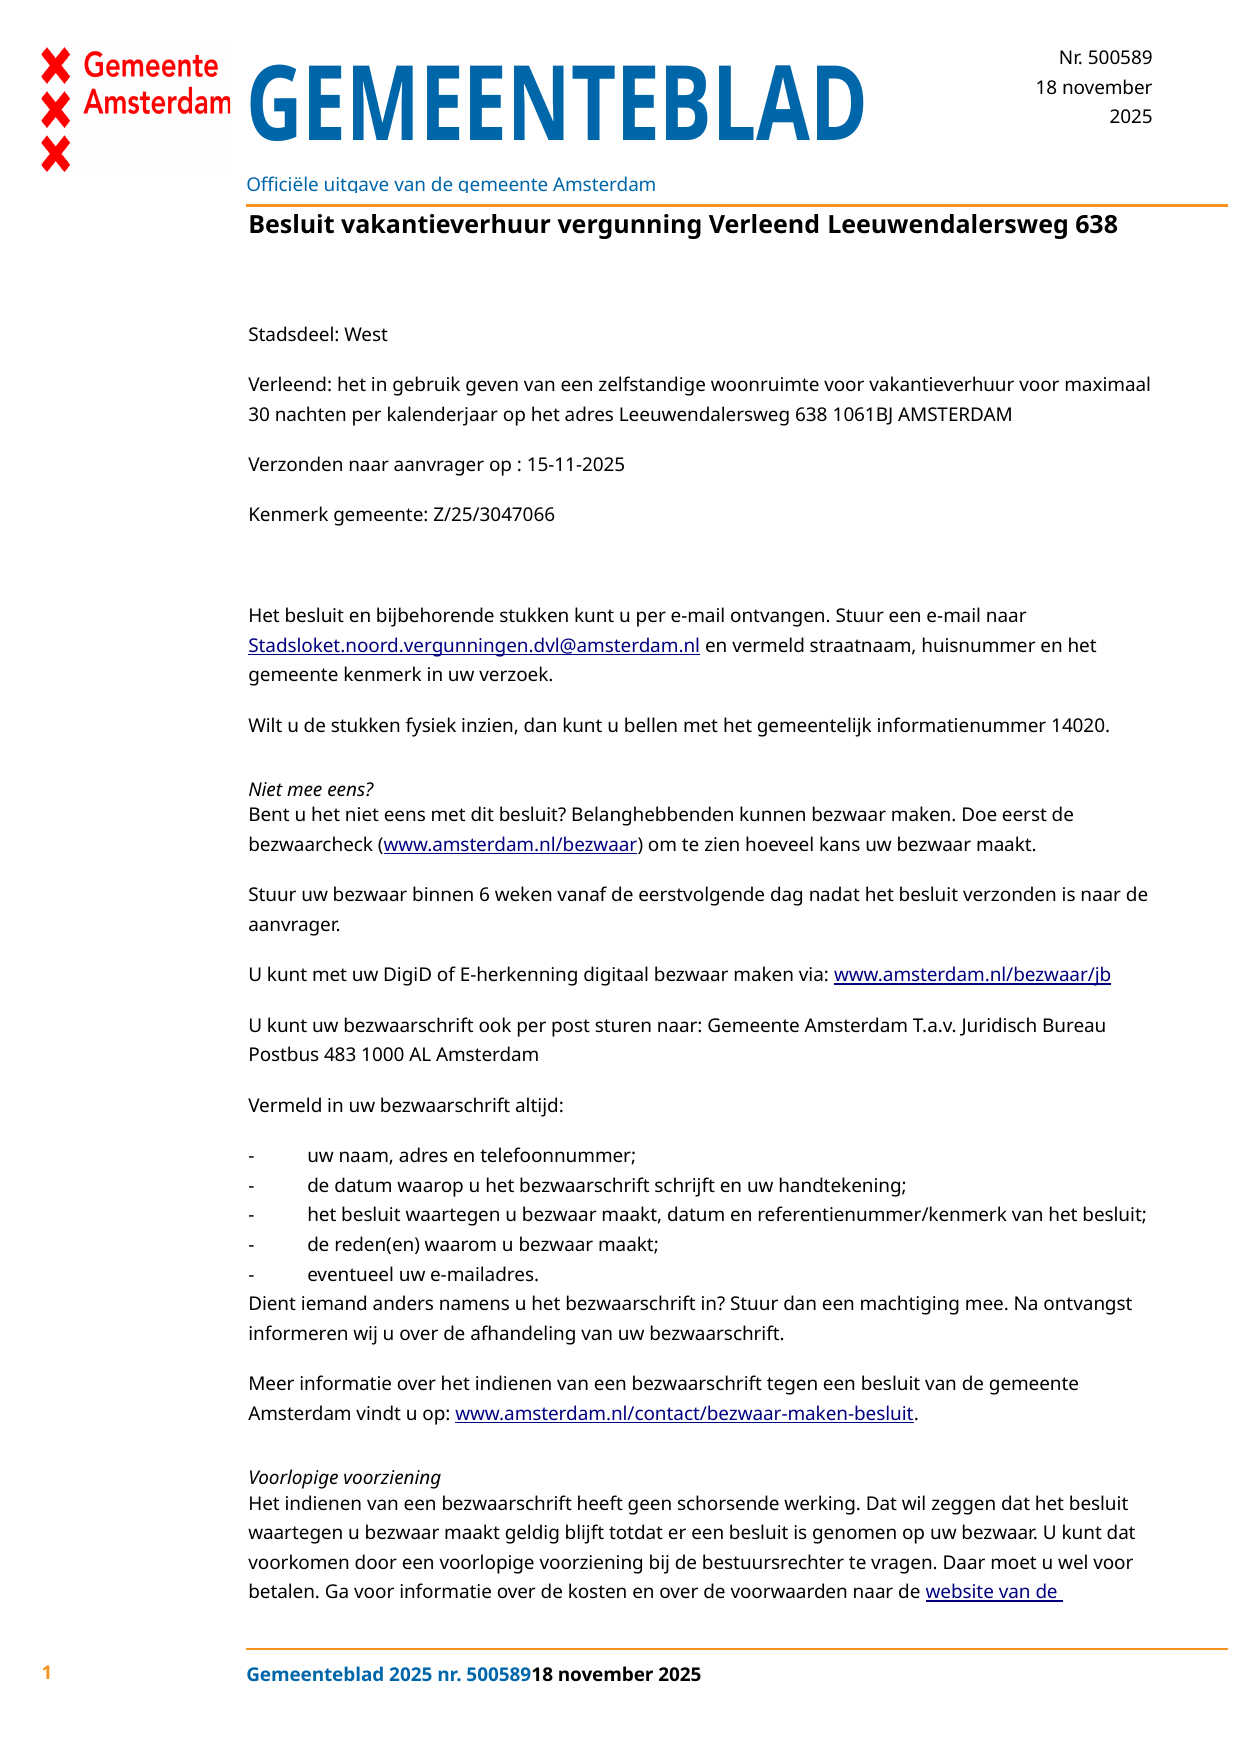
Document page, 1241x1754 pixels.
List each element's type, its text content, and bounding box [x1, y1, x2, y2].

text Verleend: het in gebruik geven van een zelfstandige woonruimte voor vakantieverhuur voor maximaal 30 nachten per kalenderjaar op het adres Leeuwendalersweg 638 1061BJ AMSTERDAM [248, 371, 1152, 426]
text U kunt uw bezwaarschrift ook per post sturen naar: Gemeente Amsterdam T.a.v. Juridisch Bureau Postbus 483 1000 AL Amsterdam [248, 1012, 1152, 1067]
text Meer informatie over het indienen van een bezwaarschrift tegen een besluit van de gemeente Amsterdam vindt u op: www.amsterdam.nl/contact/bezwaar-maken-besluit. [248, 1370, 1152, 1426]
text Voorlopige voorziening [248, 1464, 1152, 1490]
text Kenmerk gemeente: Z/25/3047066 [248, 502, 1152, 527]
list de datum waarop u het bezwaarschrift schrijft en uw handtekening; [248, 1172, 1152, 1198]
list het besluit waartegen u bezwaar maakt, datum en referentienummer/kenmerk van het besluit; [248, 1202, 1152, 1227]
text Stuur uw bezwaar binnen 6 weken vanaf de eerstvolgende dag nadat het besluit verzonden is naar de aanvrager. [248, 882, 1152, 937]
text Bent u het niet eens met dit besluit? Belanghebbenden kunnen bezwaar maken. Doe eerst de bezwaarcheck (www.amsterdam.nl/bezwaar) om te zien hoeveel kans uw bezwaar maakt. [248, 802, 1152, 857]
list de reden(en) waarom u bezwaar maakt; [248, 1231, 1152, 1257]
picture [41, 47, 231, 172]
text Stadsdeel: West [248, 321, 1152, 346]
text Besluit vakantieverhuur vergunning Verleend Leeuwendalersweg 638 [248, 207, 1152, 241]
text Het besluit en bijbehorende stukken kunt u per e-mail ontvangen. Stuur een e-mail naar Stadsloket.noord.vergunningen.dvl@amsterdam.nl en vermeld straatnaam, huisnummer en het gemeente kenmerk in uw verzoek. [248, 602, 1152, 687]
text Niet mee eens? [248, 776, 1152, 802]
text Wilt u de stukken fysiek inzien, dan kunt u bellen met het gemeentelijk informatienummer 14020. [248, 712, 1152, 738]
text Verzonden naar aanvrager op : 15-11-2025 [248, 451, 1152, 477]
list uw naam, adres en telefoonnummer; [248, 1142, 1152, 1168]
list eventueel uw e-mailadres. [248, 1261, 1152, 1287]
text Het indienen van een bezwaarschrift heeft geen schorsende werking. Dat wil zeggen dat het besluit waartegen u bezwaar maakt geldig blijft totdat er een besluit is genomen op uw bezwaar. U kunt dat voorkomen door een voorlopige voorziening bij de bestuursrechter te vragen. Daar moet u wel voor betalen. Ga voor informatie over de kosten en over de voorwaarden naar de website van de [248, 1490, 1152, 1604]
text U kunt met uw DigiD of E-herkenning digitaal bezwaar maken via: www.amsterdam.nl/bezwaar/jb [248, 962, 1152, 987]
text Vermeld in uw bezwaarschrift altijd: [248, 1092, 1152, 1118]
text Dient iemand anders namens u het bezwaarschrift in? Stuur dan een machtiging mee. Na ontvangst informeren wij u over de afhandeling van uw bezwaarschrift. [248, 1290, 1152, 1346]
